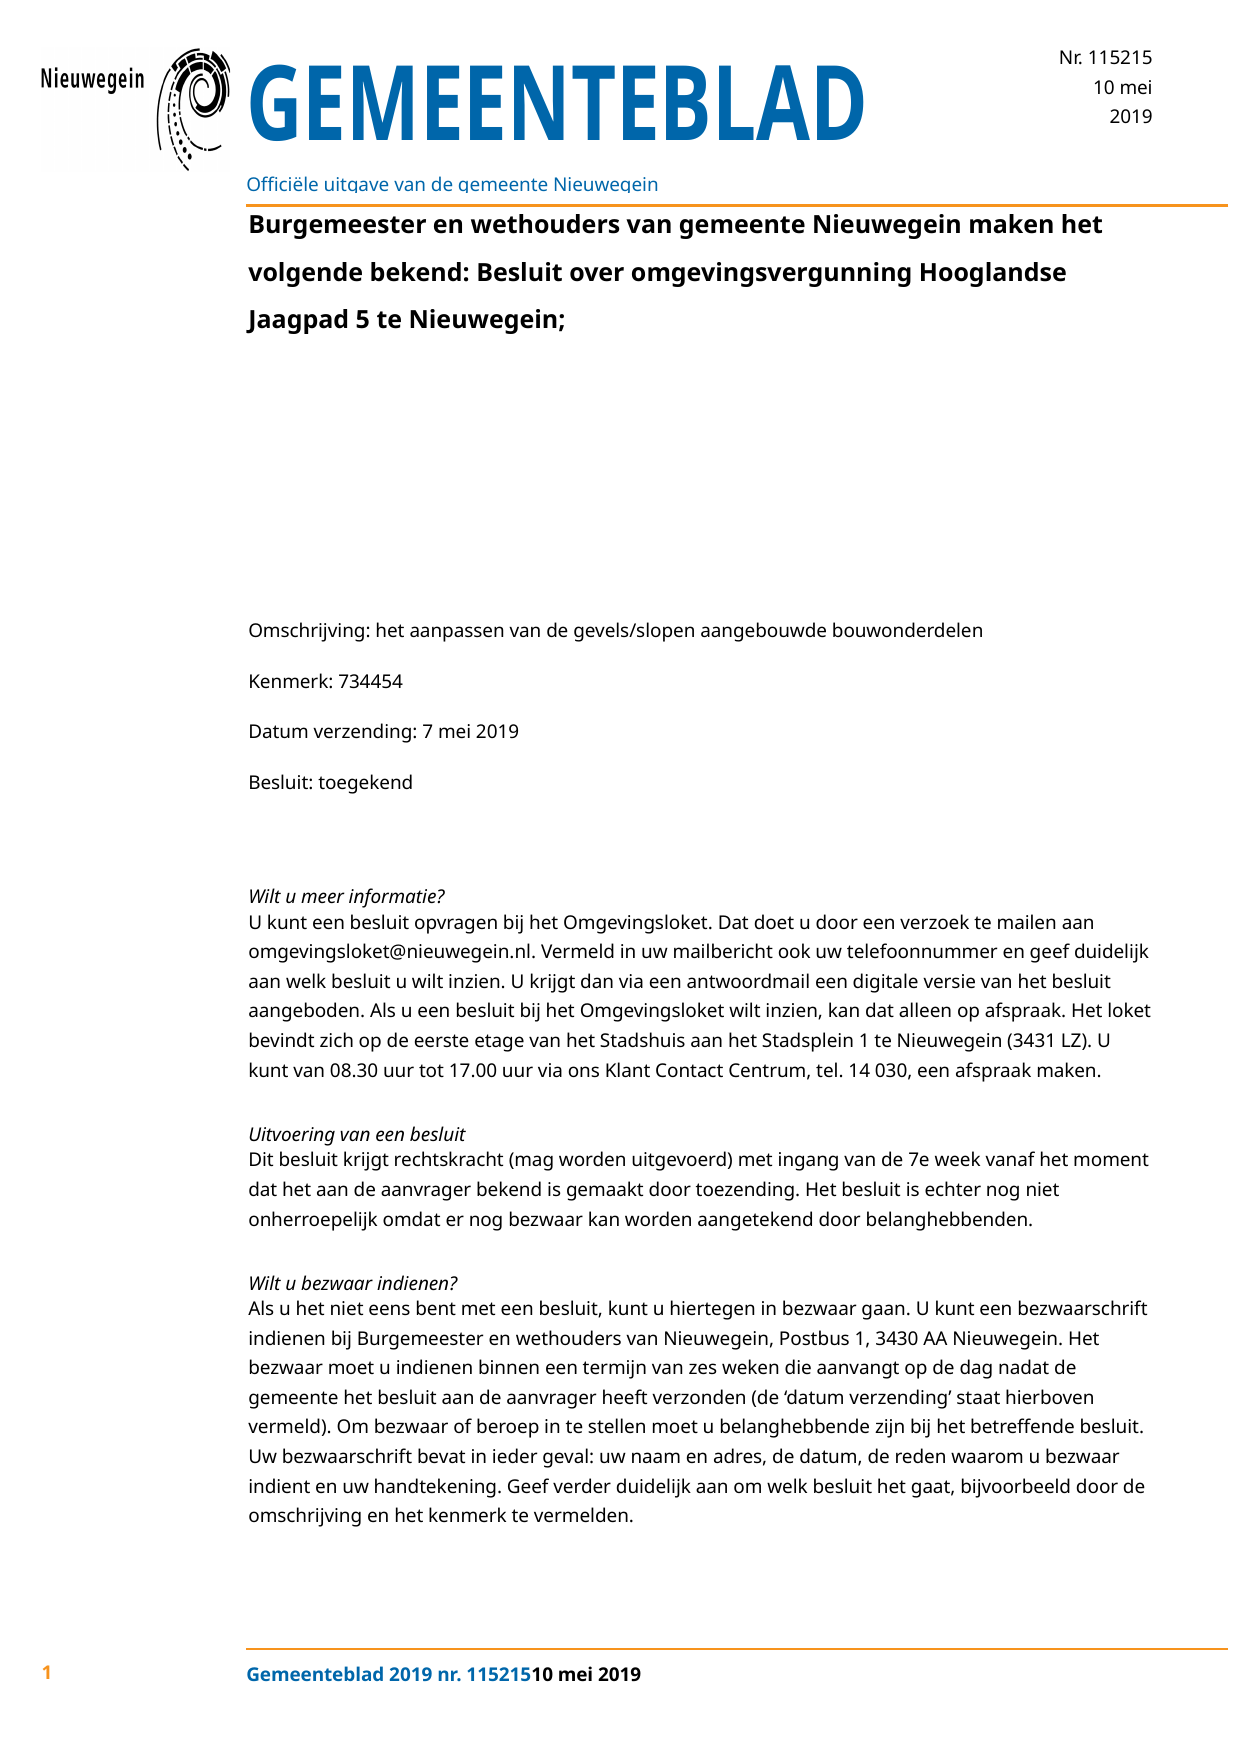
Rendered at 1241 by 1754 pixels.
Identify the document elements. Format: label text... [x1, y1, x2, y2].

text U kunt een besluit opvragen bij het Omgevingsloket. Dat doet u door een verzoek te mailen aan omgevingsloket@nieuwegein.nl. Vermeld in uw mailbericht ook uw telefoonnummer en geef duidelijk aan welk besluit u wilt inzien. U krijgt dan via een antwoordmail een digitale versie van het besluit aangeboden. Als u een besluit bij het Omgevingsloket wilt inzien, kan dat alleen op afspraak. Het loket bevindt zich op de eerste etage van het Stadshuis aan het Stadsplein 1 te Nieuwegein (3431 LZ). U kunt van 08.30 uur tot 17.00 uur via ons Klant Contact Centrum, tel. 14 030, een afspraak maken. [248, 909, 1152, 1083]
text Uitvoering van een besluit [248, 1121, 1152, 1147]
text Omschrijving: het aanpassen van de gevels/slopen aangebouwde bouwonderdelen [248, 618, 1152, 643]
text Wilt u meer informatie? [248, 883, 1152, 909]
text Dit besluit krijgt rechtskracht (mag worden uitgevoerd) met ingang van de 7e week vanaf het moment dat het aan de aanvrager bekend is gemaakt door toezending. Het besluit is echter nog niet onherroepelijk omdat er nog bezwaar kan worden aangetekend door belanghebbenden. [248, 1147, 1152, 1231]
picture [41, 47, 231, 172]
text Als u het niet eens bent met een besluit, kunt u hiertegen in bezwaar gaan. U kunt een bezwaarschrift indienen bij Burgemeester en wethouders van Nieuwegein, Postbus 1, 3430 AA Nieuwegein. Het bezwaar moet u indienen binnen een termijn van zes weken die aanvangt op de dag nadat de gemeente het besluit aan de aanvrager heeft verzonden (de ‘datum verzending’ staat hierboven vermeld). Om bezwaar of beroep in te stellen moet u belanghebbende zijn bij het betreffende besluit. Uw bezwaarschrift bevat in ieder geval: uw naam en adres, de datum, de reden waarom u bezwaar indient en uw handtekening. Geef verder duidelijk aan om welk besluit het gaat, bijvoorbeeld door de omschrijving en het kenmerk te vermelden. [248, 1295, 1152, 1528]
text Wilt u bezwaar indienen? [248, 1270, 1152, 1295]
text Datum verzending: 7 mei 2019 [248, 718, 1152, 744]
text Burgemeester en wethouders van gemeente Nieuwegein maken het volgende bekend: Besluit over omgevingsvergunning Hooglandse Jaagpad 5 te Nieuwegein; [248, 207, 1152, 336]
text Besluit: toegekend [248, 769, 1152, 794]
text Kenmerk: 734454 [248, 668, 1152, 694]
